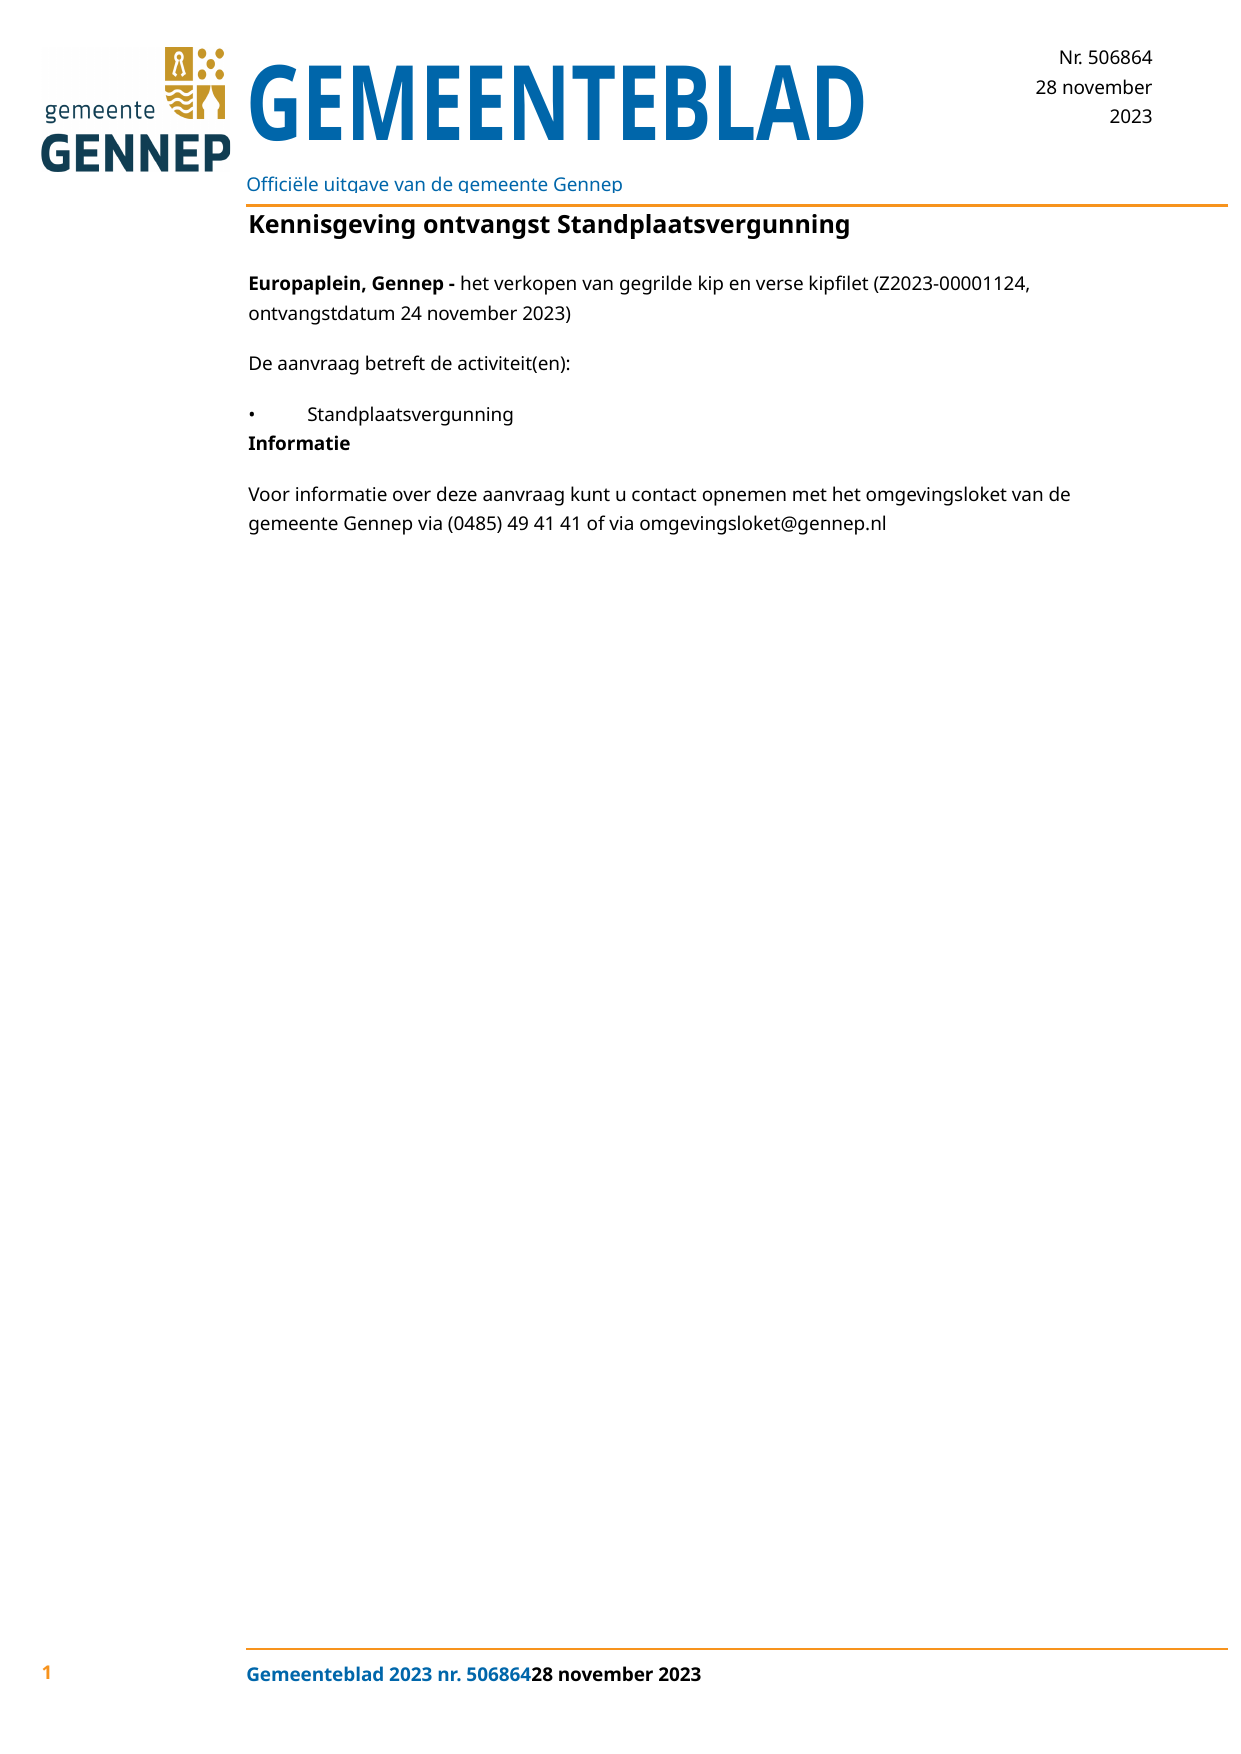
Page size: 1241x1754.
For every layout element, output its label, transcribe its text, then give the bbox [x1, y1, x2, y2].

list Standplaatsvergunning [248, 401, 1152, 426]
text Europaplein, Gennep - het verkopen van gegrilde kip en verse kipfilet (Z2023-00001124, ontvangstdatum 24 november 2023) [248, 270, 1152, 326]
text Informatie [248, 430, 1152, 456]
text Voor informatie over deze aanvraag kunt u contact opnemen met het omgevingsloket van de gemeente Gennep via (0485) 49 41 41 of via omgevingsloket@gennep.nl [248, 481, 1152, 536]
picture [41, 47, 231, 172]
text Kennisgeving ontvangst Standplaatsvergunning [248, 207, 1152, 241]
text De aanvraag betreft de activiteit(en): [248, 350, 1152, 376]
